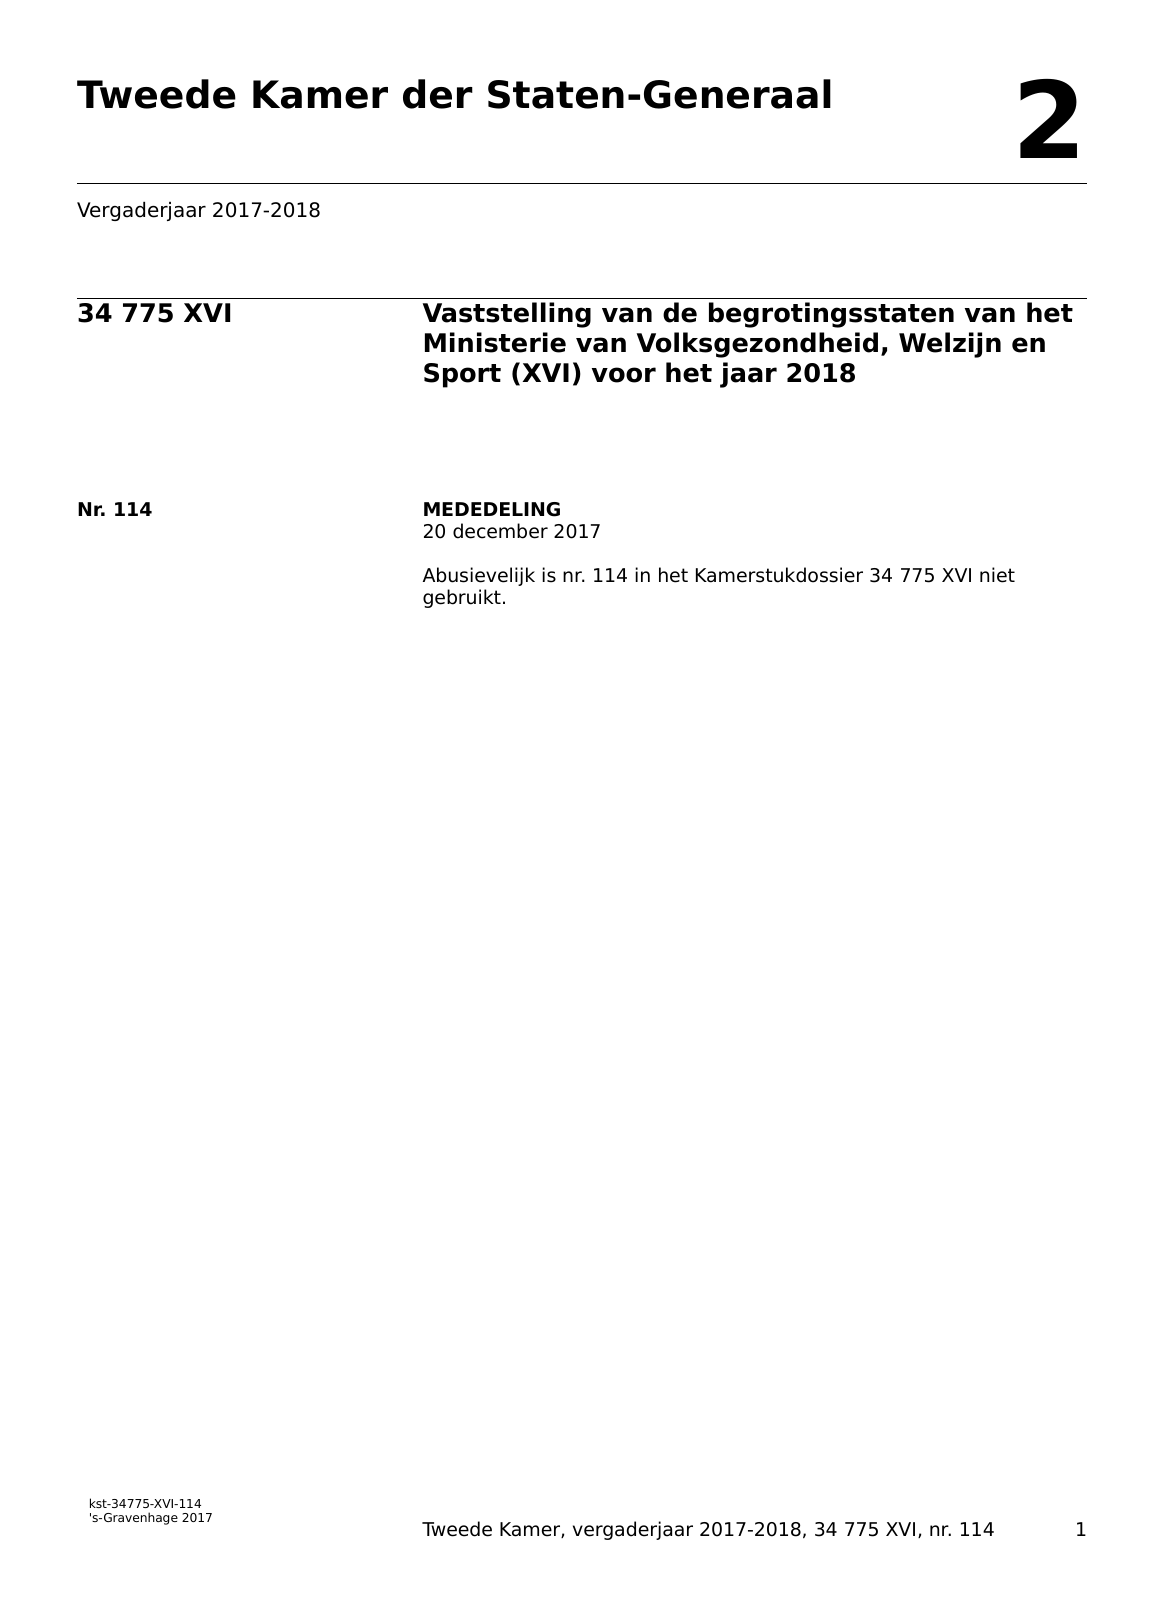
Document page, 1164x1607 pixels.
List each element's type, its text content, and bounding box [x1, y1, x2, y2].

table_cell Vergaderjaar 2017-2018 [77, 184, 1087, 298]
text 20 december 2017 [422, 521, 1087, 543]
text kst-34775-XVI-114 [88, 1497, 323, 1511]
subtitle Nr. 114 MEDEDELING [77, 499, 1087, 521]
text Abusievelijk is nr. 114 in het Kamerstukdossier 34 775 XVI niet gebruikt. [422, 565, 1087, 609]
table_header Tweede Kamer der Staten-Generaal [77, 59, 886, 183]
table_header 2 [886, 59, 1087, 183]
subtitle 34 775 XVI Vaststelling van de begrotingsstaten van het Ministerie van Volksgezondheid, Welzijn en Sport (XVI) voor het jaar 2018 [77, 299, 1087, 388]
text 's-Gravenhage 2017 [88, 1511, 323, 1525]
